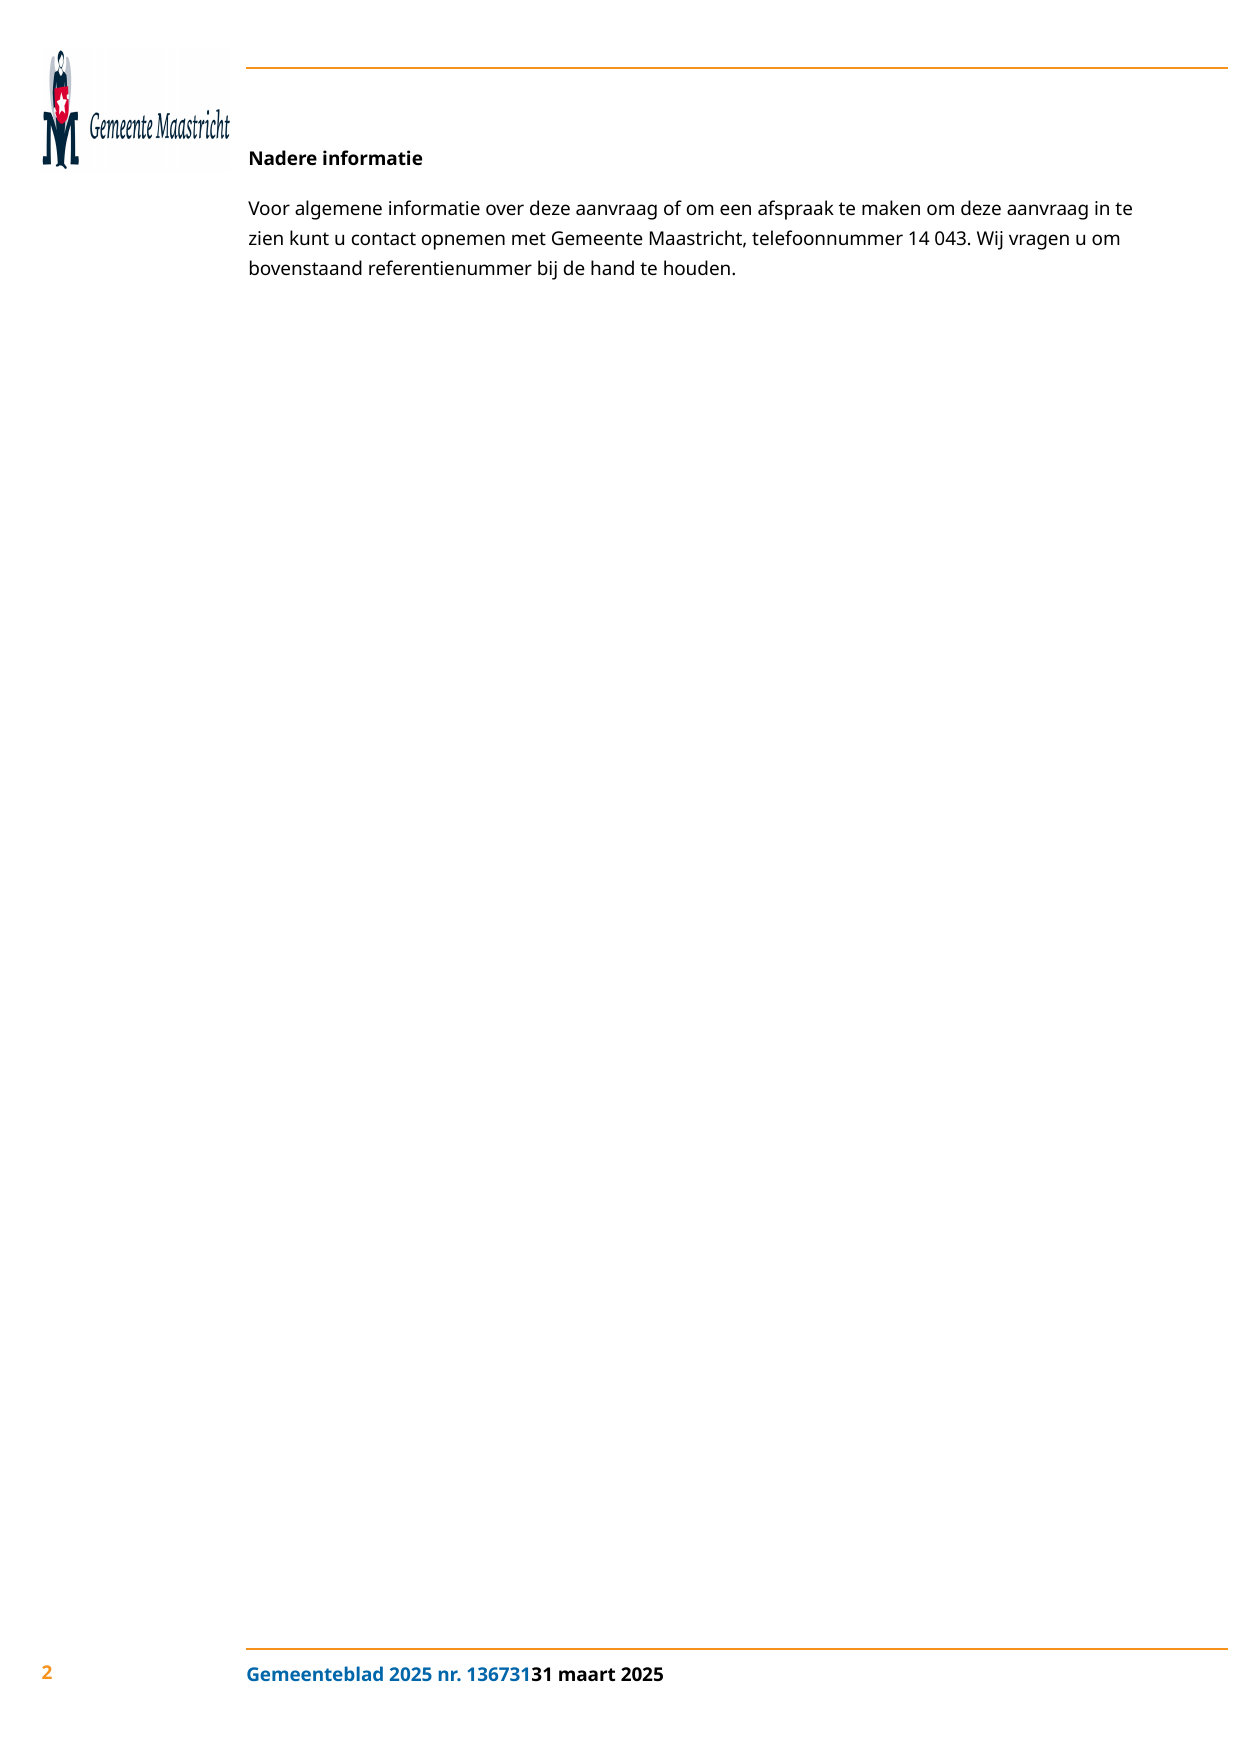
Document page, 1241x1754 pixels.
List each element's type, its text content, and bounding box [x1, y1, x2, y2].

picture [41, 47, 231, 172]
text Voor algemene informatie over deze aanvraag of om een afspraak te maken om deze aanvraag in te zien kunt u contact opnemen met Gemeente Maastricht, telefoonnummer 14 043. Wij vragen u om bovenstaand referentienummer bij de hand te houden. [248, 196, 1152, 281]
text Nadere informatie [248, 145, 1152, 171]
